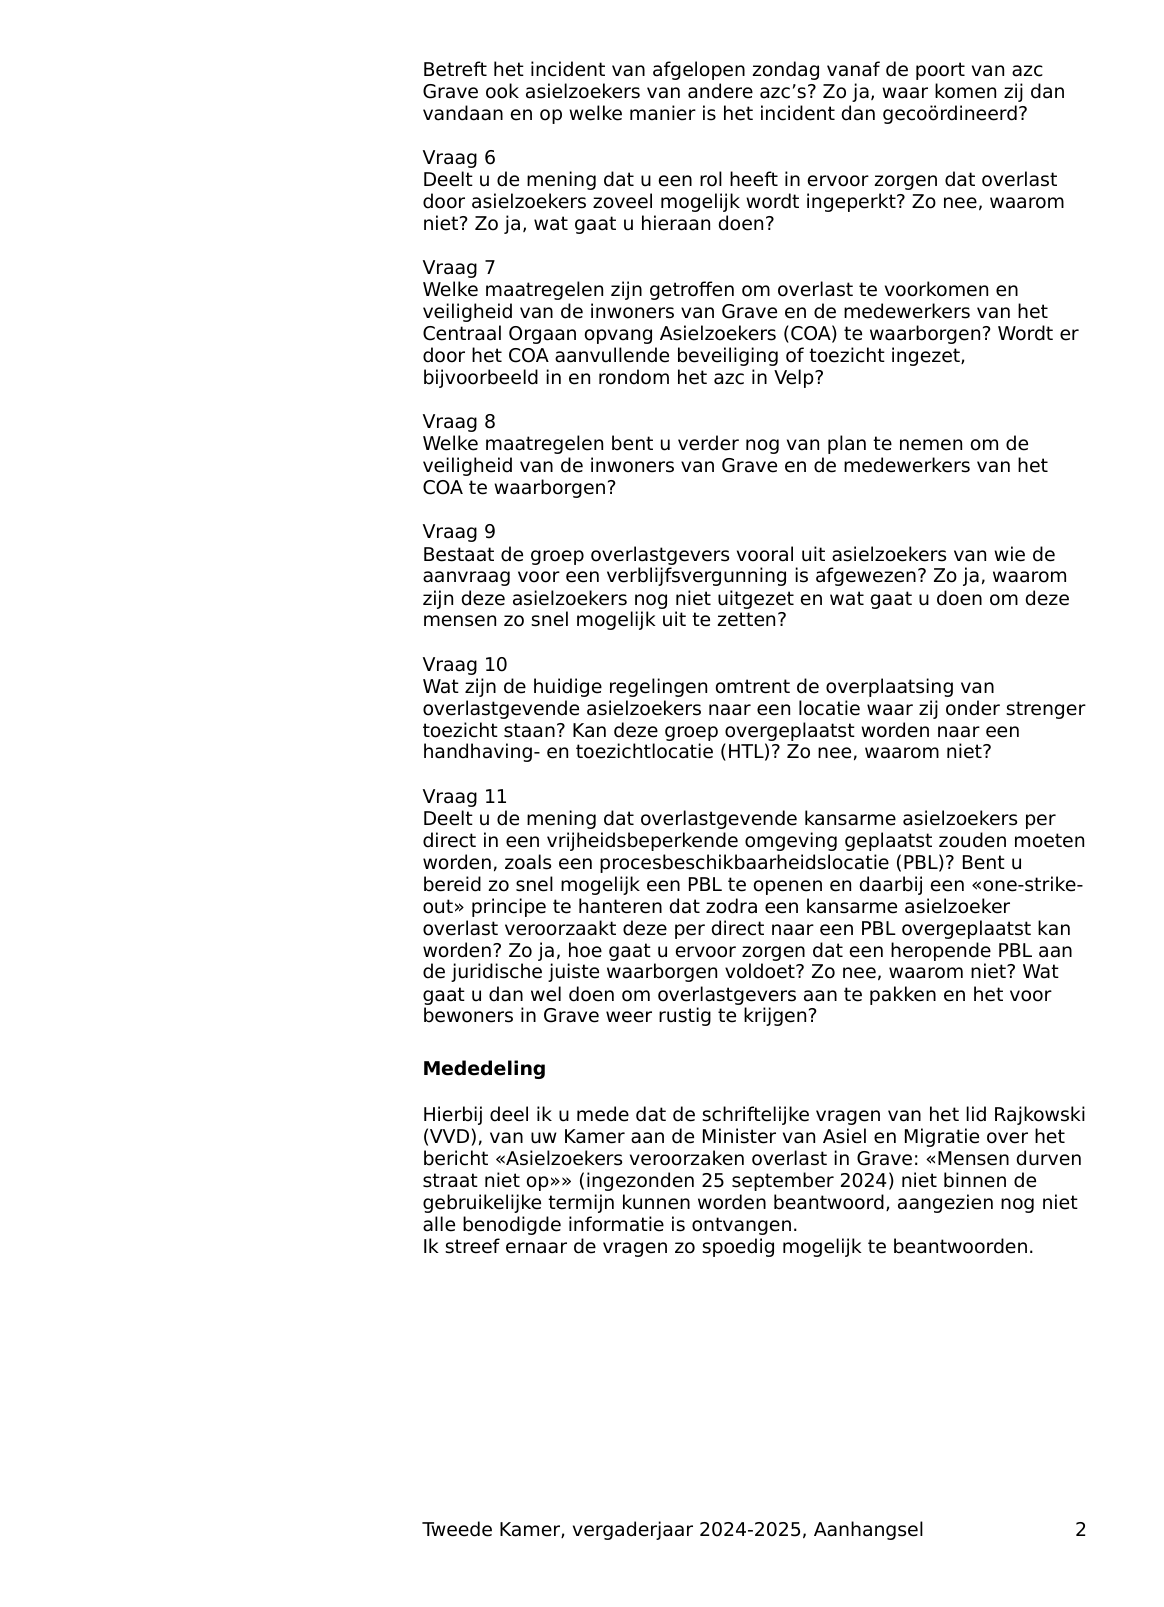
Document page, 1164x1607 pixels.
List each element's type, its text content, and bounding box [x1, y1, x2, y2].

text Vraag 6 [422, 147, 1087, 169]
text Hierbij deel ik u mede dat de schriftelijke vragen van het lid Rajkowski (VVD), van uw Kamer aan de Minister van Asiel en Migratie over het bericht «Asielzoekers veroorzaken overlast in Grave: «Mensen durven straat niet op»» (ingezonden 25 september 2024) niet binnen de gebruikelijke termijn kunnen worden beantwoord, aangezien nog niet alle benodigde informatie is ontvangen. [422, 1104, 1087, 1236]
text Betreft het incident van afgelopen zondag vanaf de poort van azc Grave ook asielzoekers van andere azc’s? Zo ja, waar komen zij dan vandaan en op welke manier is het incident dan gecoördineerd? [422, 59, 1087, 125]
text Welke maatregelen bent u verder nog van plan te nemen om de veiligheid van de inwoners van Grave en de medewerkers van het COA te waarborgen? [422, 433, 1087, 499]
text Vraag 11 [422, 786, 1087, 808]
text Vraag 7 [422, 257, 1087, 279]
text Vraag 9 [422, 521, 1087, 543]
text Ik streef ernaar de vragen zo spoedig mogelijk te beantwoorden. [422, 1236, 1087, 1258]
subtitle Mededeling [422, 1057, 1087, 1079]
text Vraag 8 [422, 411, 1087, 433]
text Vraag 10 [422, 653, 1087, 676]
text Wat zijn de huidige regelingen omtrent de overplaatsing van overlastgevende asielzoekers naar een locatie waar zij onder strenger toezicht staan? Kan deze groep overgeplaatst worden naar een handhaving- en toezichtlocatie (HTL)? Zo nee, waarom niet? [422, 676, 1087, 763]
text Bestaat de groep overlastgevers vooral uit asielzoekers van wie de aanvraag voor een verblijfsvergunning is afgewezen? Zo ja, waarom zijn deze asielzoekers nog niet uitgezet en wat gaat u doen om deze mensen zo snel mogelijk uit te zetten? [422, 543, 1087, 631]
text Deelt u de mening dat u een rol heeft in ervoor zorgen dat overlast door asielzoekers zoveel mogelijk wordt ingeperkt? Zo nee, waarom niet? Zo ja, wat gaat u hieraan doen? [422, 169, 1087, 235]
text Deelt u de mening dat overlastgevende kansarme asielzoekers per direct in een vrijheidsbeperkende omgeving geplaatst zouden moeten worden, zoals een procesbeschikbaarheidslocatie (PBL)? Bent u bereid zo snel mogelijk een PBL te openen en daarbij een «one-strike-out» principe te hanteren dat zodra een kansarme asielzoeker overlast veroorzaakt deze per direct naar een PBL overgeplaatst kan worden? Zo ja, hoe gaat u ervoor zorgen dat een heropende PBL aan de juridische juiste waarborgen voldoet? Zo nee, waarom niet? Wat gaat u dan wel doen om overlastgevers aan te pakken en het voor bewoners in Grave weer rustig te krijgen? [422, 808, 1087, 1027]
text Welke maatregelen zijn getroffen om overlast te voorkomen en veiligheid van de inwoners van Grave en de medewerkers van het Centraal Orgaan opvang Asielzoekers (COA) te waarborgen? Wordt er door het COA aanvullende beveiliging of toezicht ingezet, bijvoorbeeld in en rondom het azc in Velp? [422, 279, 1087, 389]
